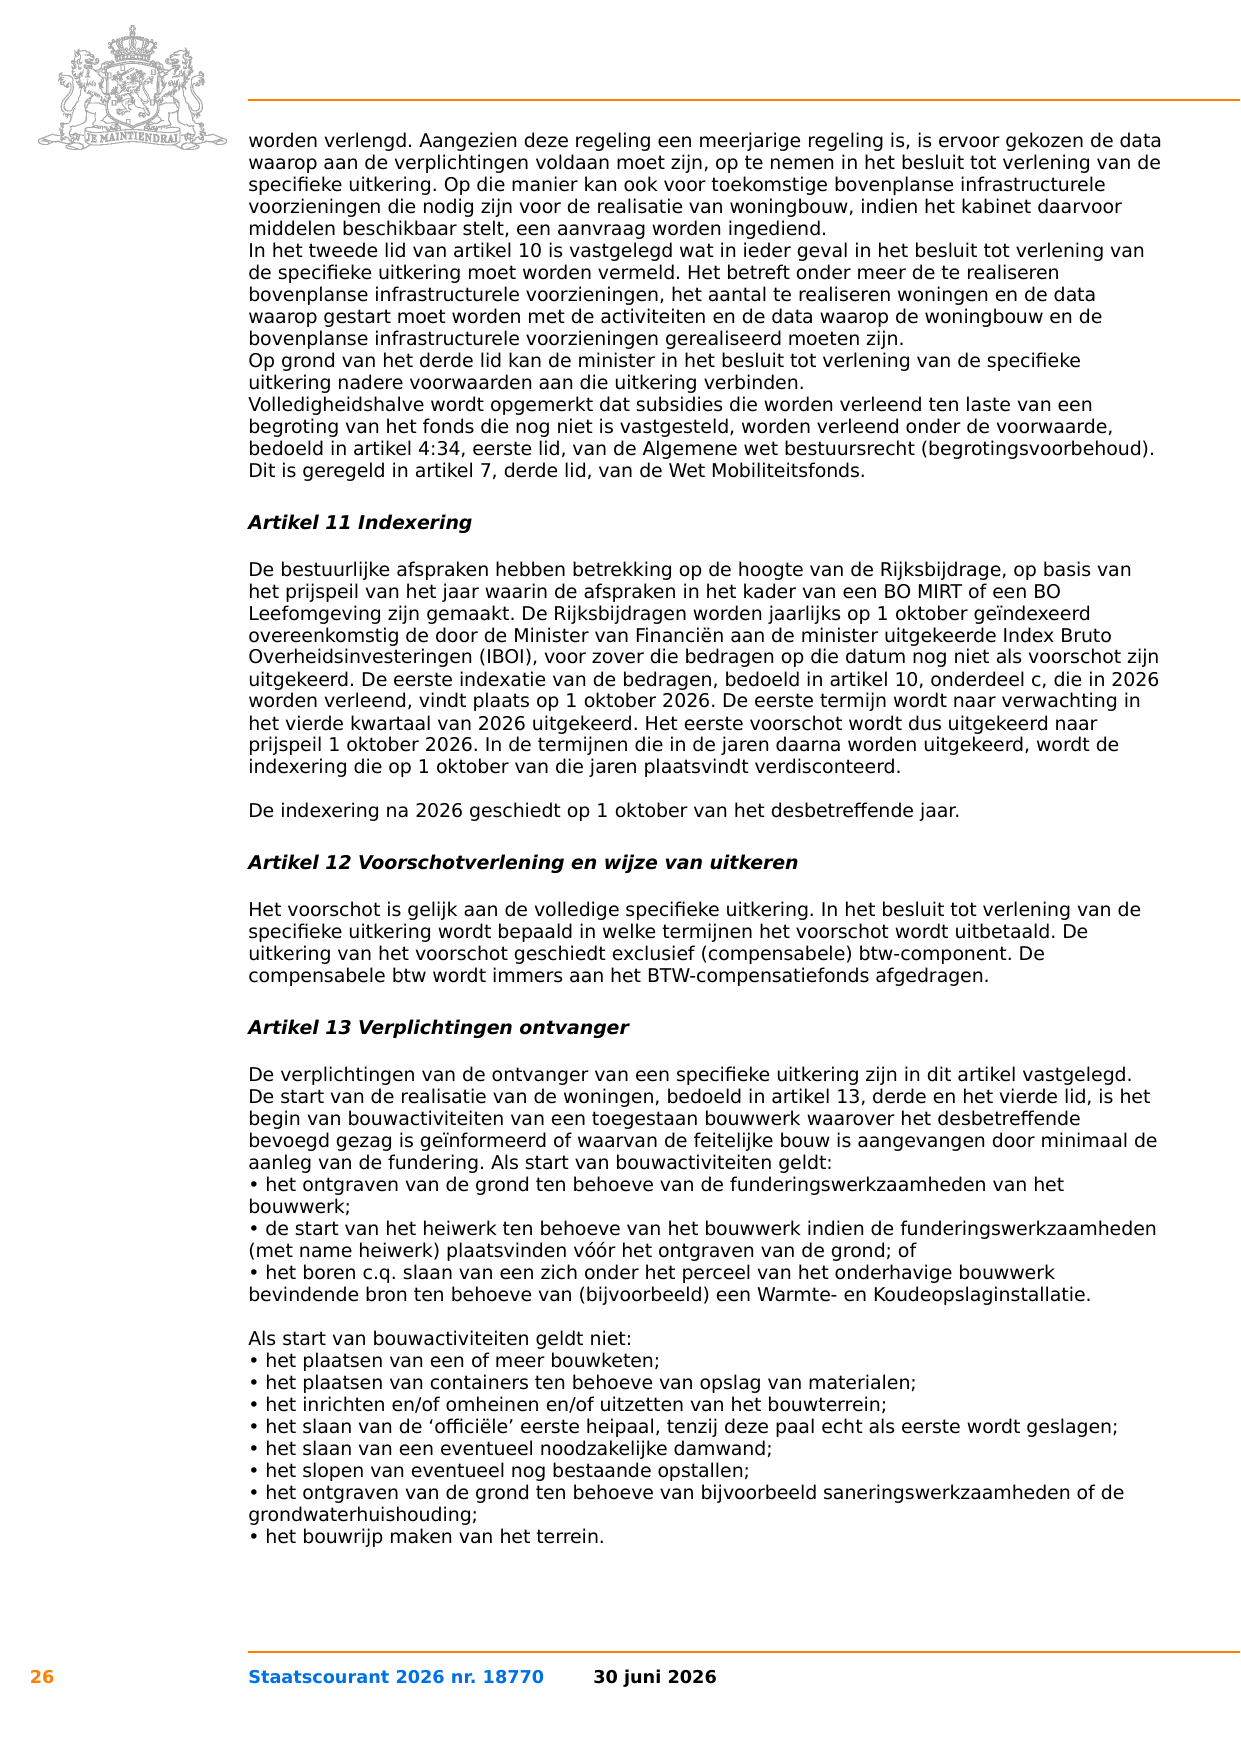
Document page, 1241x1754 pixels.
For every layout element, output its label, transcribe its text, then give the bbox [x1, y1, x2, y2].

text • het bouwrijp maken van het terrein. [248, 1526, 1163, 1547]
text • het ontgraven van de grond ten behoeve van bijvoorbeeld saneringswerkzaamheden of de grondwaterhuishouding; [248, 1482, 1163, 1526]
subtitle Artikel 13 Verplichtingen ontvanger [248, 1017, 1163, 1039]
text • het plaatsen van een of meer bouwketen; [248, 1350, 1163, 1372]
text • het slaan van de ‘officiële’ eerste heipaal, tenzij deze paal echt als eerste wordt geslagen; [248, 1416, 1163, 1438]
picture [38, 25, 227, 150]
text Het voorschot is gelijk aan de volledige specifieke uitkering. In het besluit tot verlening van de specifieke uitkering wordt bepaald in welke termijnen het voorschot wordt uitbetaald. De uitkering van het voorschot geschiedt exclusief (compensabele) btw-component. De compensabele btw wordt immers aan het BTW-compensatiefonds afgedragen. [248, 899, 1163, 987]
text De bestuurlijke afspraken hebben betrekking op de hoogte van de Rijksbijdrage, op basis van het prijspeil van het jaar waarin de afspraken in het kader van een BO MIRT of een BO Leefomgeving zijn gemaakt. De Rijksbijdragen worden jaarlijks op 1 oktober geïndexeerd overeenkomstig de door de Minister van Financiën aan de minister uitgekeerde Index Bruto Overheidsinvesteringen (IBOI), voor zover die bedragen op die datum nog niet als voorschot zijn uitgekeerd. De eerste indexatie van de bedragen, bedoeld in artikel 10, onderdeel c, die in 2026 worden verleend, vindt plaats op 1 oktober 2026. De eerste termijn wordt naar verwachting in het vierde kwartaal van 2026 uitgekeerd. Het eerste voorschot wordt dus uitgekeerd naar prijspeil 1 oktober 2026. In de termijnen die in de jaren daarna worden uitgekeerd, wordt de indexering die op 1 oktober van die jaren plaatsvindt verdisconteerd. [248, 558, 1163, 778]
text worden verlengd. Aangezien deze regeling een meerjarige regeling is, is ervoor gekozen de data waarop aan de verplichtingen voldaan moet zijn, op te nemen in het besluit tot verlening van de specifieke uitkering. Op die manier kan ook voor toekomstige bovenplanse infrastructurele voorzieningen die nodig zijn voor de realisatie van woningbouw, indien het kabinet daarvoor middelen beschikbaar stelt, een aanvraag worden ingediend. [248, 130, 1163, 240]
text • het inrichten en/of omheinen en/of uitzetten van het bouwterrein; [248, 1394, 1163, 1416]
text De verplichtingen van de ontvanger van een specifieke uitkering zijn in dit artikel vastgelegd. [248, 1064, 1163, 1086]
subtitle Artikel 11 Indexering [248, 512, 1163, 533]
text • het slaan van een eventueel noodzakelijke damwand; [248, 1438, 1163, 1459]
text Als start van bouwactiviteiten geldt niet: [248, 1328, 1163, 1350]
text De indexering na 2026 geschiedt op 1 oktober van het desbetreffende jaar. [248, 800, 1163, 822]
text In het tweede lid van artikel 10 is vastgelegd wat in ieder geval in het besluit tot verlening van de specifieke uitkering moet worden vermeld. Het betreft onder meer de te realiseren bovenplanse infrastructurele voorzieningen, het aantal te realiseren woningen en de data waarop gestart moet worden met de activiteiten en de data waarop de woningbouw en de bovenplanse infrastructurele voorzieningen gerealiseerd moeten zijn. [248, 240, 1163, 350]
text • de start van het heiwerk ten behoeve van het bouwwerk indien de funderingswerkzaamheden (met name heiwerk) plaatsvinden vóór het ontgraven van de grond; of [248, 1218, 1163, 1262]
text • het plaatsen van containers ten behoeve van opslag van materialen; [248, 1372, 1163, 1394]
subtitle Artikel 12 Voorschotverlening en wijze van uitkeren [248, 852, 1163, 874]
text • het slopen van eventueel nog bestaande opstallen; [248, 1459, 1163, 1482]
text Volledigheidshalve wordt opgemerkt dat subsidies die worden verleend ten laste van een begroting van het fonds die nog niet is vastgesteld, worden verleend onder de voorwaarde, bedoeld in artikel 4:34, eerste lid, van de Algemene wet bestuursrecht (begrotingsvoorbehoud). Dit is geregeld in artikel 7, derde lid, van de Wet Mobiliteitsfonds. [248, 394, 1163, 482]
text De start van de realisatie van de woningen, bedoeld in artikel 13, derde en het vierde lid, is het begin van bouwactiviteiten van een toegestaan bouwwerk waarover het desbetreffende bevoegd gezag is geïnformeerd of waarvan de feitelijke bouw is aangevangen door minimaal de aanleg van de fundering. Als start van bouwactiviteiten geldt: [248, 1086, 1163, 1174]
text • het ontgraven van de grond ten behoeve van de funderingswerkzaamheden van het bouwwerk; [248, 1174, 1163, 1218]
text • het boren c.q. slaan van een zich onder het perceel van het onderhavige bouwwerk bevindende bron ten behoeve van (bijvoorbeeld) een Warmte- en Koudeopslaginstallatie. [248, 1262, 1163, 1306]
text Op grond van het derde lid kan de minister in het besluit tot verlening van de specifieke uitkering nadere voorwaarden aan die uitkering verbinden. [248, 350, 1163, 394]
